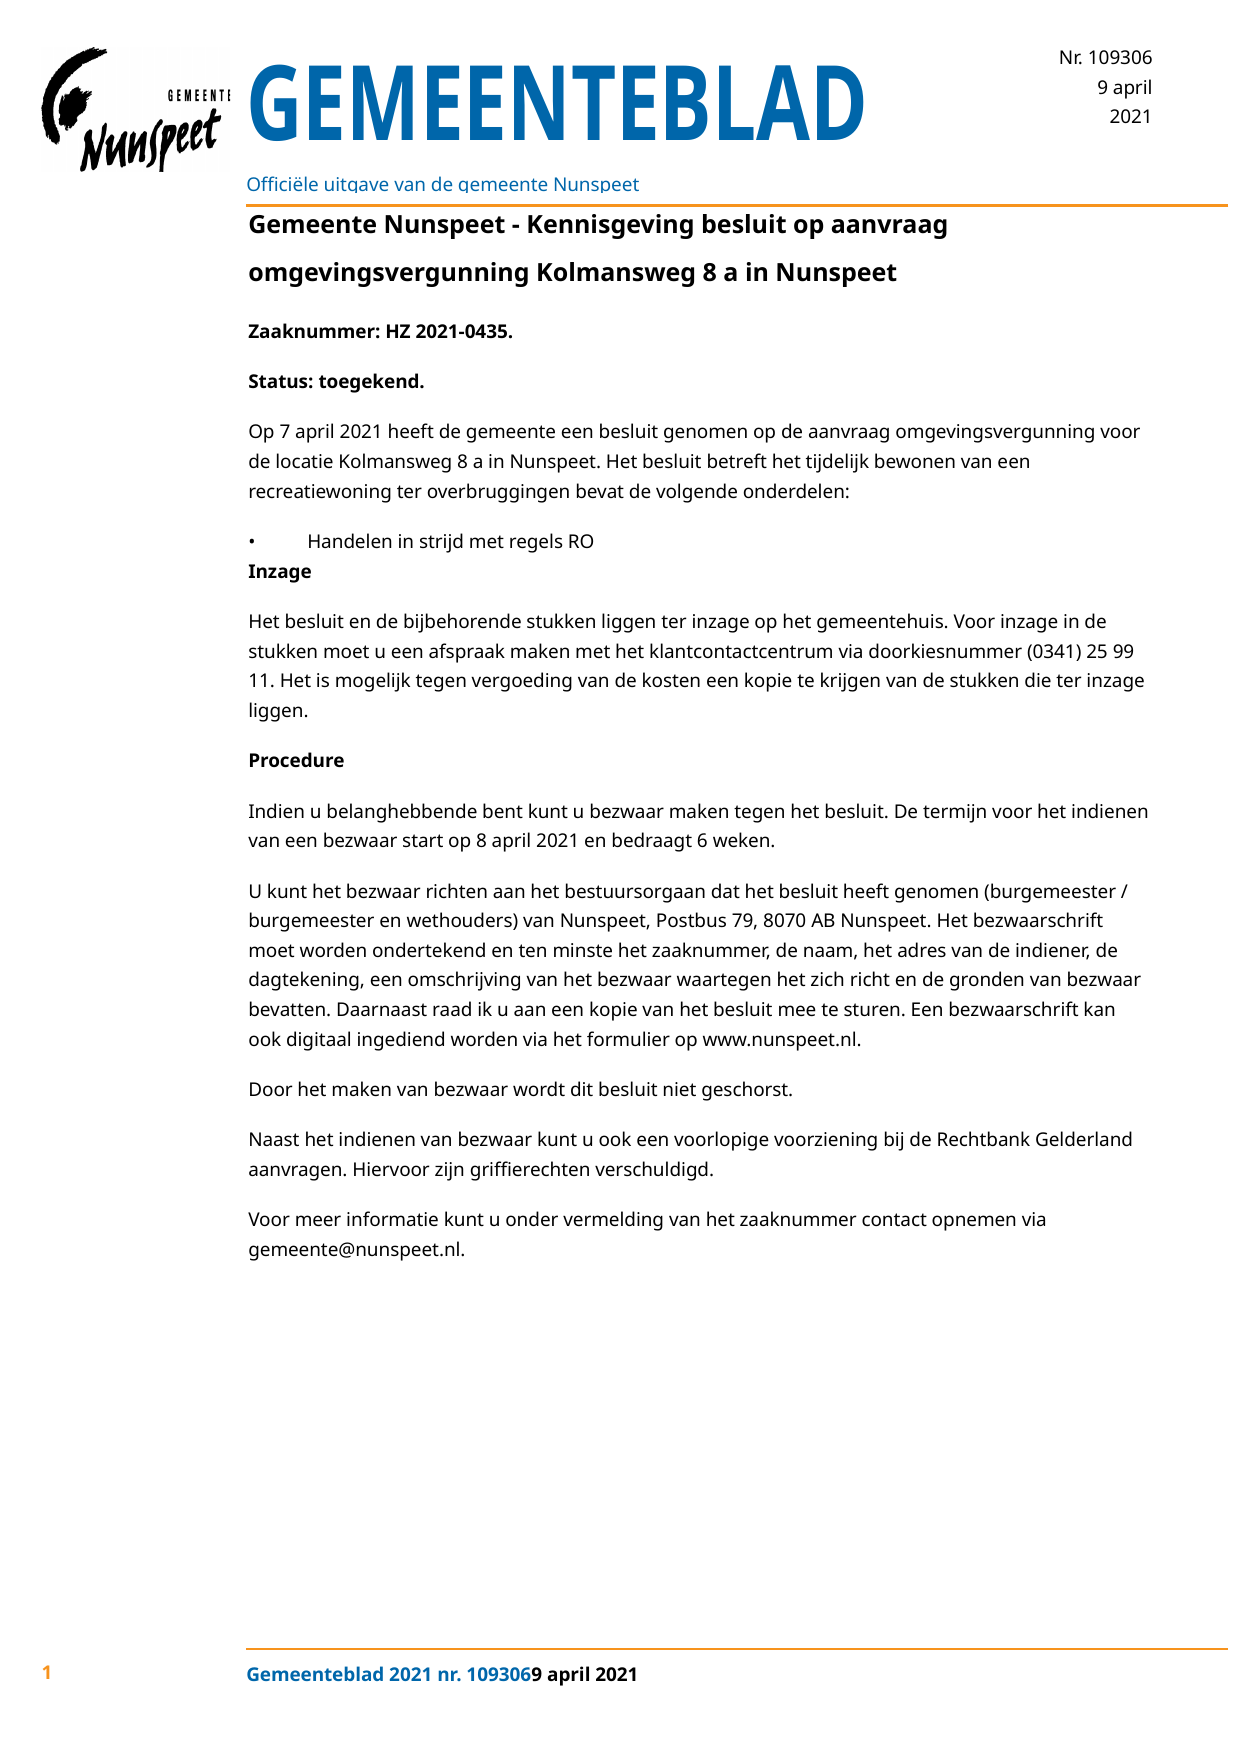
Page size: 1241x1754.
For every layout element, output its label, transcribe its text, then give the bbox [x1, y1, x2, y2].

text Op 7 april 2021 heeft de gemeente een besluit genomen op de aanvraag omgevingsvergunning voor de locatie Kolmansweg 8 a in Nunspeet. Het besluit betreft het tijdelijk bewonen van een recreatiewoning ter overbruggingen bevat de volgende onderdelen: [248, 419, 1152, 504]
text Het besluit en de bijbehorende stukken liggen ter inzage op het gemeentehuis. Voor inzage in de stukken moet u een afspraak maken met het klantcontactcentrum via doorkiesnummer (0341) 25 99 11. Het is mogelijk tegen vergoeding van de kosten een kopie te krijgen van de stukken die ter inzage liggen. [248, 608, 1152, 723]
picture [41, 47, 231, 172]
text Voor meer informatie kunt u onder vermelding van het zaaknummer contact opnemen via gemeente@nunspeet.nl. [248, 1207, 1152, 1262]
text Inzage [248, 558, 1152, 584]
text Indien u belanghebbende bent kunt u bezwaar maken tegen het besluit. De termijn voor het indienen van een bezwaar start op 8 april 2021 en bedraagt 6 weken. [248, 798, 1152, 853]
text Procedure [248, 747, 1152, 773]
text Door het maken van bezwaar wordt dit besluit niet geschorst. [248, 1076, 1152, 1102]
text Gemeente Nunspeet - Kennisgeving besluit op aanvraag omgevingsvergunning Kolmansweg 8 a in Nunspeet [248, 207, 1152, 288]
list Handelen in strijd met regels RO [248, 528, 1152, 554]
text Naast het indienen van bezwaar kunt u ook een voorlopige voorziening bij de Rechtbank Gelderland aanvragen. Hiervoor zijn griffierechten verschuldigd. [248, 1127, 1152, 1182]
text U kunt het bezwaar richten aan het bestuursorgaan dat het besluit heeft genomen (burgemeester / burgemeester en wethouders) van Nunspeet, Postbus 79, 8070 AB Nunspeet. Het bezwaarschrift moet worden ondertekend en ten minste het zaaknummer, de naam, het adres van de indiener, de dagtekening, een omschrijving van het bezwaar waartegen het zich richt en de gronden van bezwaar bevatten. Daarnaast raad ik u aan een kopie van het besluit mee te sturen. Een bezwaarschrift kan ook digitaal ingediend worden via het formulier op www.nunspeet.nl. [248, 878, 1152, 1052]
text Zaaknummer: HZ 2021-0435. [248, 318, 1152, 344]
text Status: toegekend. [248, 368, 1152, 394]
